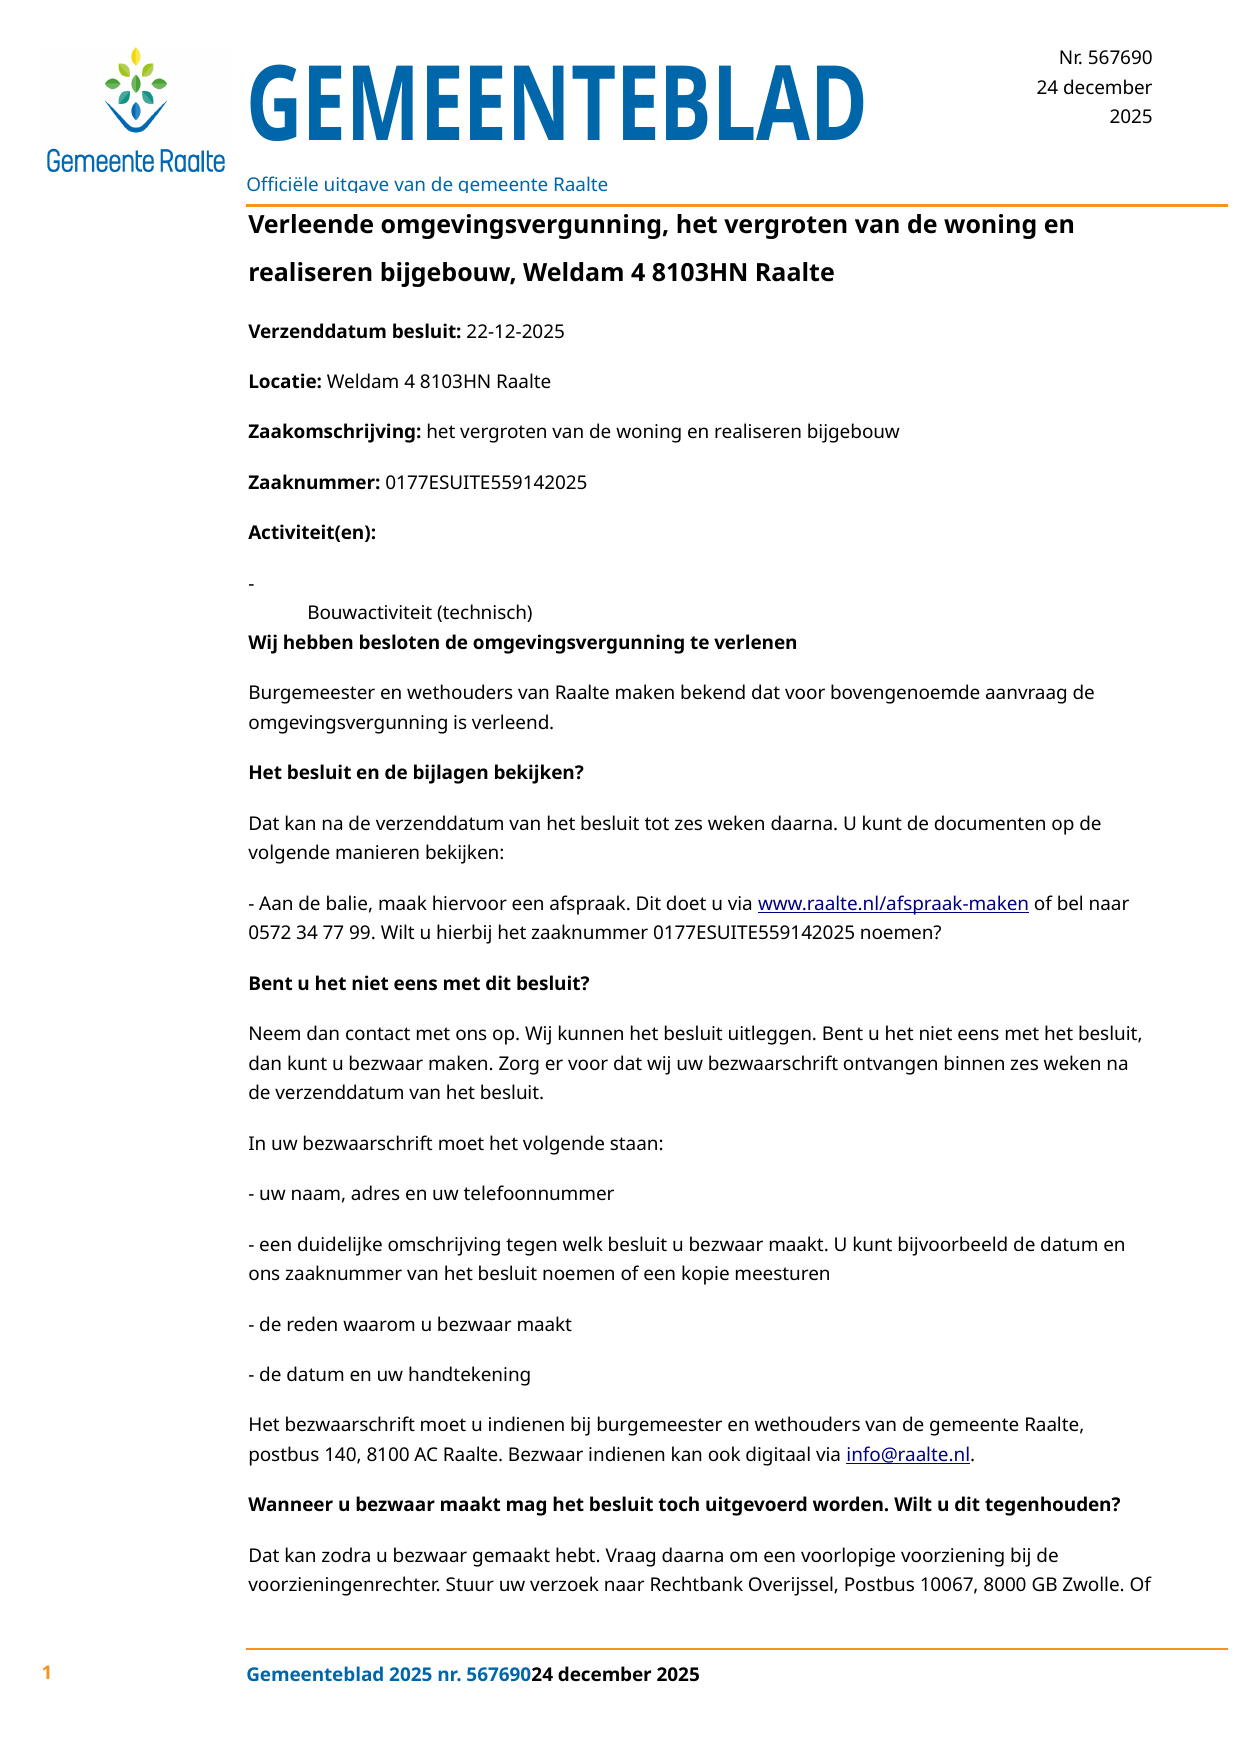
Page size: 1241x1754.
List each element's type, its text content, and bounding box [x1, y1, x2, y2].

text Zaakomschrijving: het vergroten van de woning en realiseren bijgebouw [248, 419, 1152, 444]
text Locatie: Weldam 4 8103HN Raalte [248, 368, 1152, 394]
text - Aan de balie, maak hiervoor een afspraak. Dit doet u via www.raalte.nl/afspraak-maken of bel naar 0572 34 77 99. Wilt u hierbij het zaaknummer 0177ESUITE559142025 noemen? [248, 890, 1152, 945]
text Het bezwaarschrift moet u indienen bij burgemeester en wethouders van de gemeente Raalte, postbus 140, 8100 AC Raalte. Bezwaar indienen kan ook digitaal via info@raalte.nl. [248, 1412, 1152, 1467]
picture [41, 47, 231, 172]
text Wij hebben besloten de omgevingsvergunning te verlenen [248, 629, 1152, 655]
text Burgemeester en wethouders van Raalte maken bekend dat voor bovengenoemde aanvraag de omgevingsvergunning is verleend. [248, 679, 1152, 735]
text Dat kan zodra u bezwaar gemaakt hebt. Vraag daarna om een voorlopige voorziening bij de voorzieningenrechter. Stuur uw verzoek naar Rechtbank Overijssel, Postbus 10067, 8000 GB Zwolle. Of [248, 1542, 1152, 1597]
text - uw naam, adres en uw telefoonnummer [248, 1180, 1152, 1206]
text Bent u het niet eens met dit besluit? [248, 970, 1152, 996]
text Verzenddatum besluit: 22-12-2025 [248, 318, 1152, 344]
text Het besluit en de bijlagen bekijken? [248, 759, 1152, 785]
text - de reden waarom u bezwaar maakt [248, 1311, 1152, 1337]
text - de datum en uw handtekening [248, 1361, 1152, 1387]
text Activiteit(en): [248, 519, 1152, 545]
text - een duidelijke omschrijving tegen welk besluit u bezwaar maakt. U kunt bijvoorbeeld de datum en ons zaaknummer van het besluit noemen of een kopie meesturen [248, 1231, 1152, 1286]
text Verleende omgevingsvergunning, het vergroten van de woning en realiseren bijgebouw, Weldam 4 8103HN Raalte [248, 207, 1152, 288]
list Bouwactiviteit (technisch) [248, 599, 1152, 625]
text Wanneer u bezwaar maakt mag het besluit toch uitgevoerd worden. Wilt u dit tegenhouden? [248, 1492, 1152, 1517]
text Neem dan contact met ons op. Wij kunnen het besluit uitleggen. Bent u het niet eens met het besluit, dan kunt u bezwaar maken. Zorg er voor dat wij uw bezwaarschrift ontvangen binnen zes weken na de verzenddatum van het besluit. [248, 1020, 1152, 1105]
text Dat kan na de verzenddatum van het besluit tot zes weken daarna. U kunt de documenten op de volgende manieren bekijken: [248, 810, 1152, 865]
text Zaaknummer: 0177ESUITE559142025 [248, 469, 1152, 495]
text In uw bezwaarschrift moet het volgende staan: [248, 1130, 1152, 1156]
